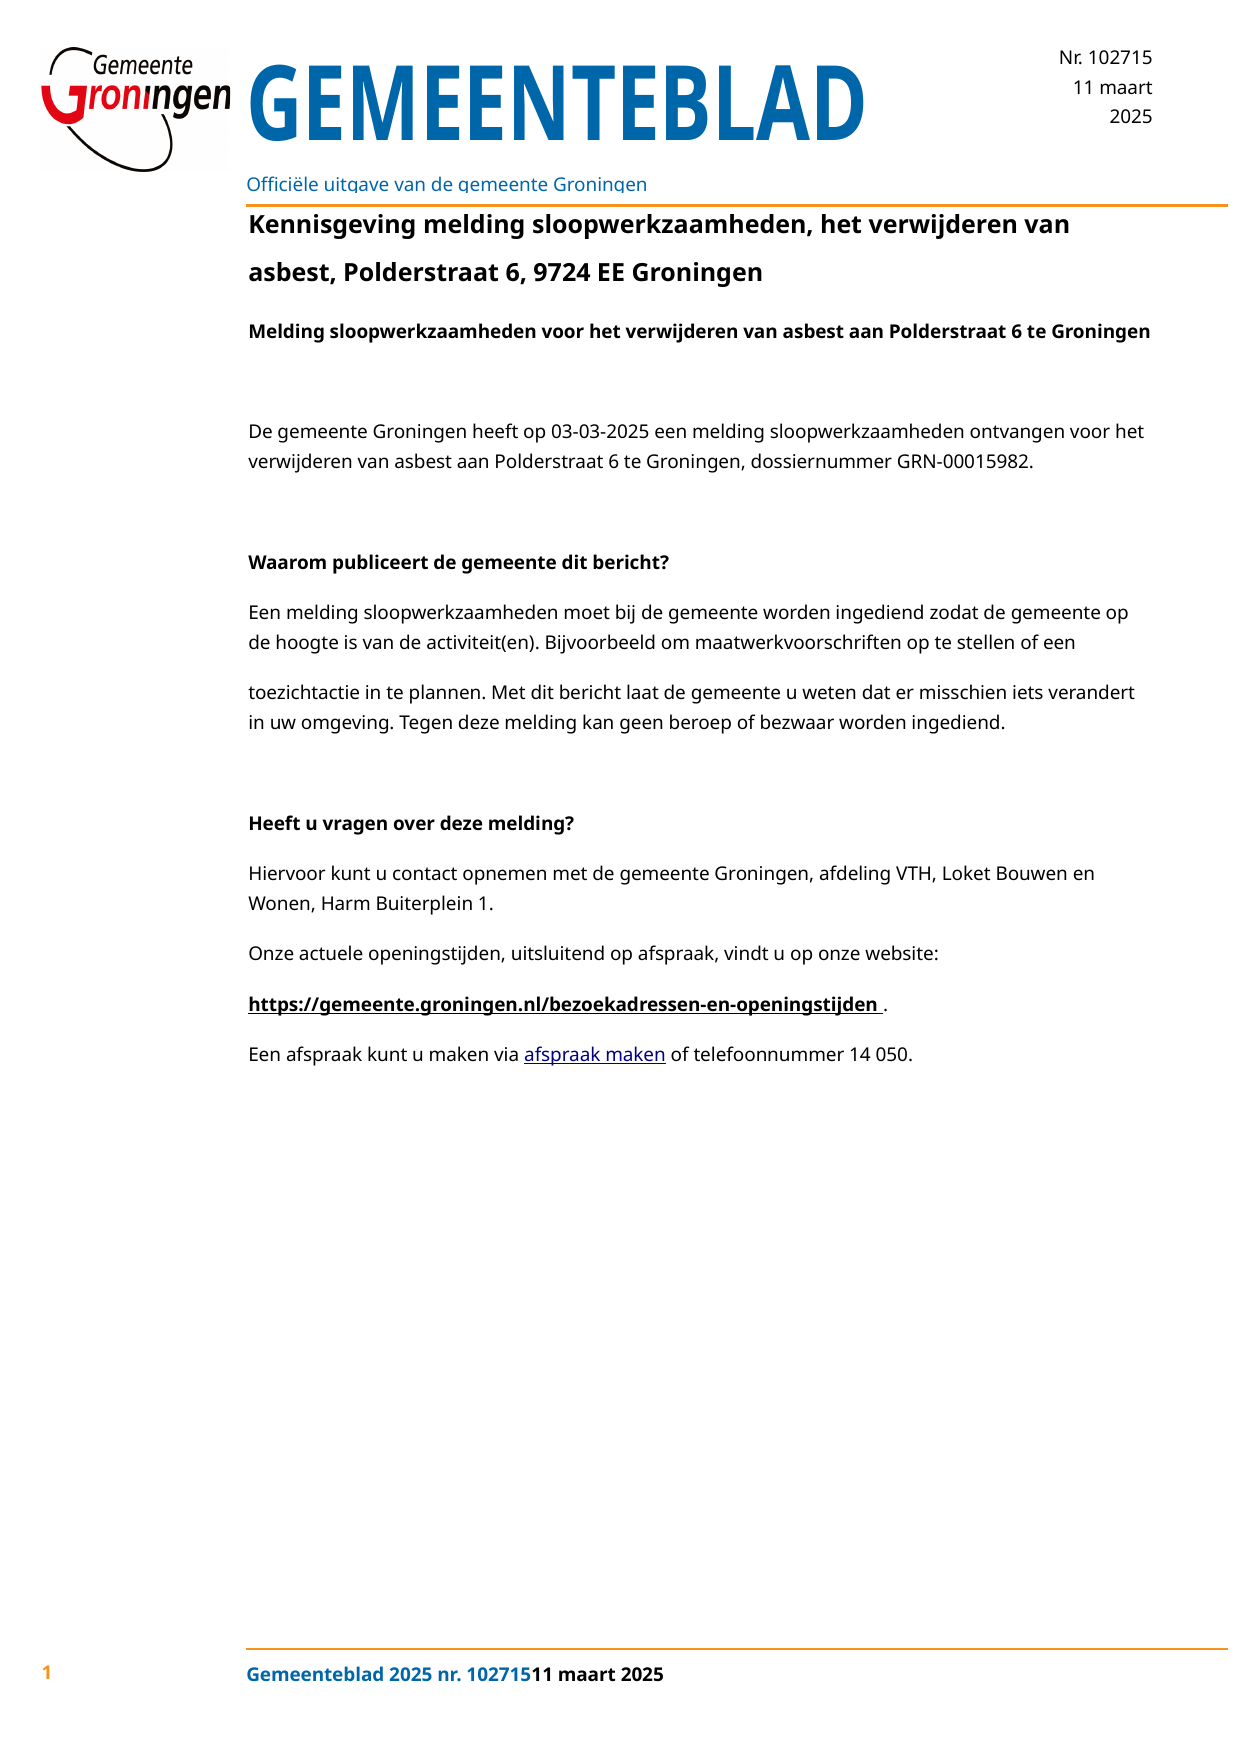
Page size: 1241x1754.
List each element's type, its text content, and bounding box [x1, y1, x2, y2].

text Heeft u vragen over deze melding? [248, 810, 1152, 836]
text Melding sloopwerkzaamheden voor het verwijderen van asbest aan Polderstraat 6 te Groningen [248, 318, 1152, 344]
text Hiervoor kunt u contact opnemen met de gemeente Groningen, afdeling VTH, Loket Bouwen en Wonen, Harm Buiterplein 1. [248, 860, 1152, 916]
text https://gemeente.groningen.nl/bezoekadressen-en-openingstijden . [248, 991, 1152, 1017]
text Onze actuele openingstijden, uitsluitend op afspraak, vindt u op onze website: [248, 940, 1152, 966]
text Een afspraak kunt u maken via afspraak maken of telefoonnummer 14 050. [248, 1041, 1152, 1067]
text Een melding sloopwerkzaamheden moet bij de gemeente worden ingediend zodat de gemeente op de hoogte is van de activiteit(en). Bijvoorbeeld om maatwerkvoorschriften op te stellen of een [248, 599, 1152, 655]
text Kennisgeving melding sloopwerkzaamheden, het verwijderen van asbest, Polderstraat 6, 9724 EE Groningen [248, 207, 1152, 288]
text toezichtactie in te plannen. Met dit bericht laat de gemeente u weten dat er misschien iets verandert in uw omgeving. Tegen deze melding kan geen beroep of bezwaar worden ingediend. [248, 679, 1152, 735]
text Waarom publiceert de gemeente dit bericht? [248, 549, 1152, 575]
text De gemeente Groningen heeft op 03-03-2025 een melding sloopwerkzaamheden ontvangen voor het verwijderen van asbest aan Polderstraat 6 te Groningen, dossiernummer GRN-00015982. [248, 419, 1152, 474]
picture [41, 47, 231, 172]
